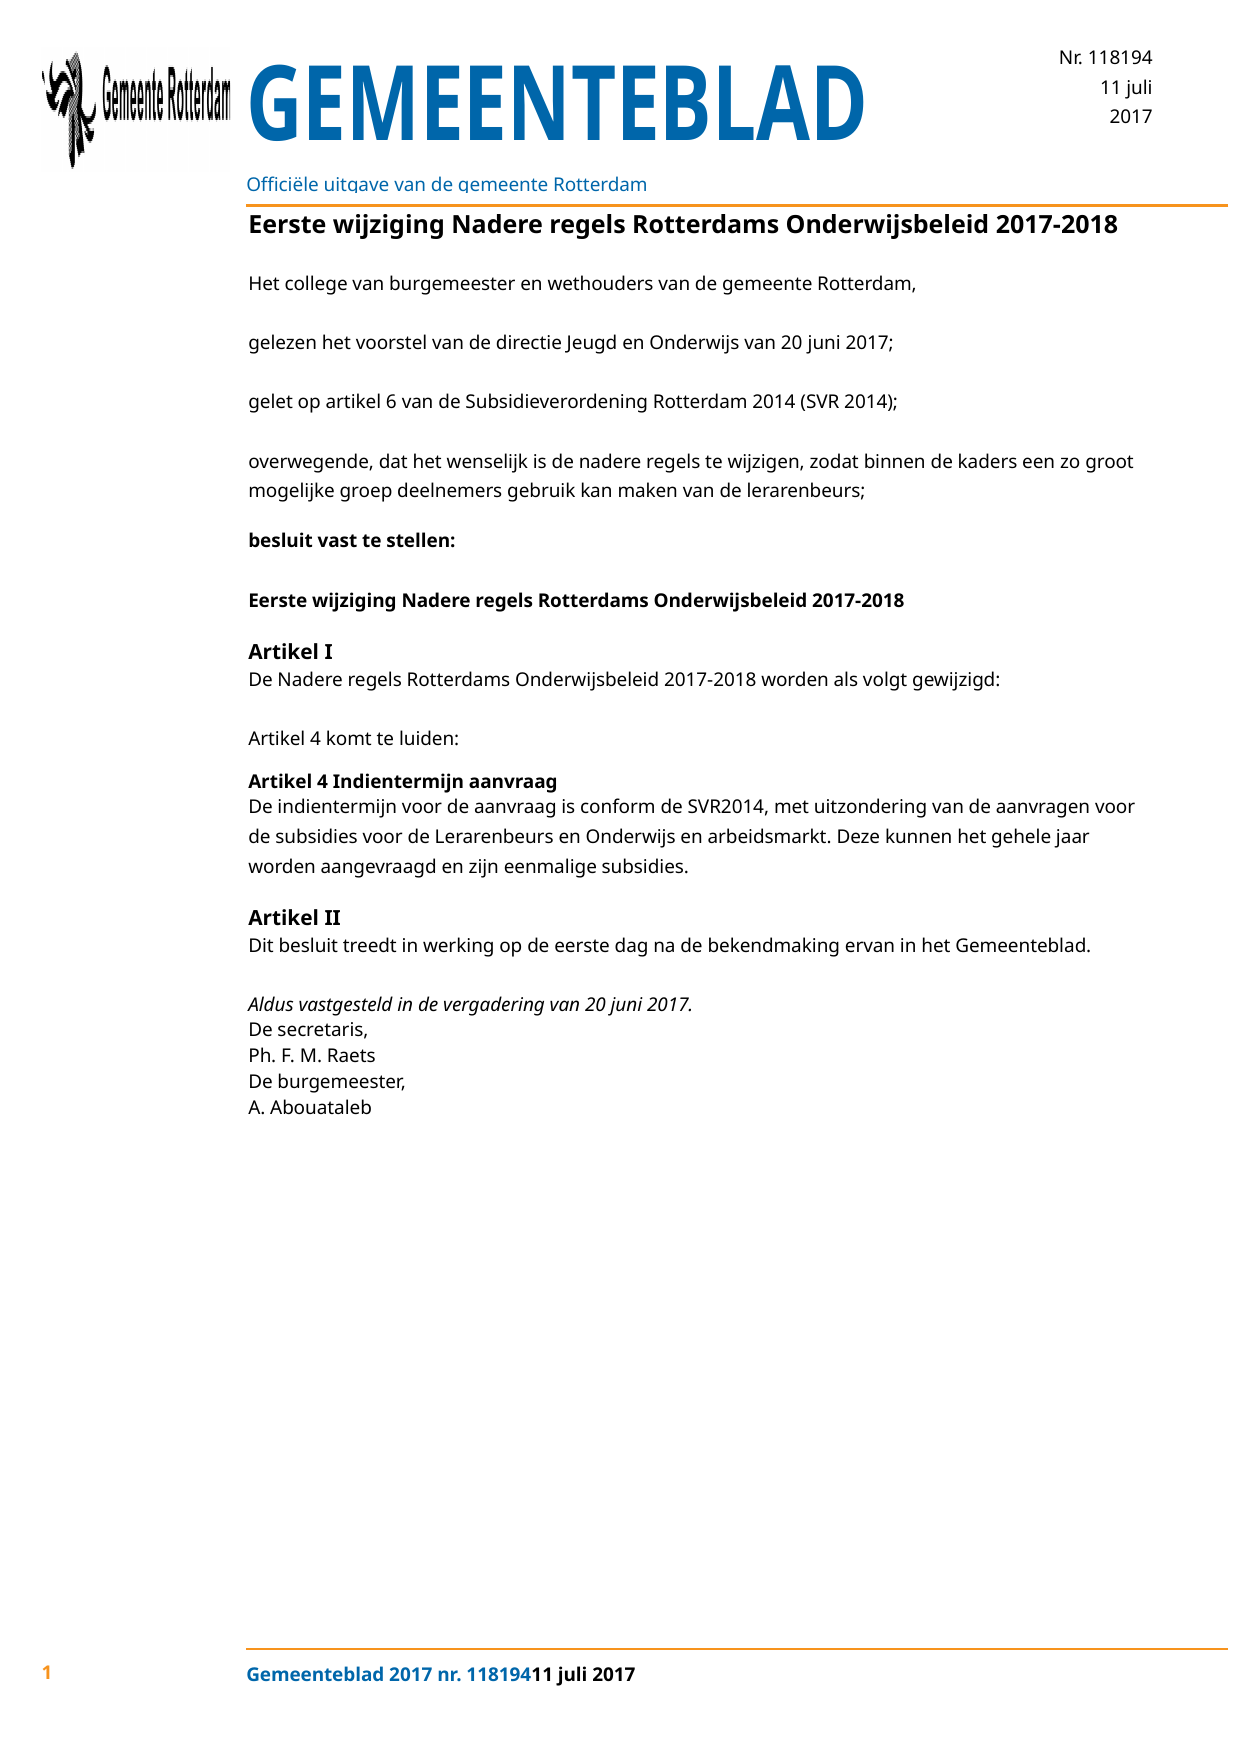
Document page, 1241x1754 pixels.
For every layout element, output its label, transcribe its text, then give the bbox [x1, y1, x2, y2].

text Aldus vastgesteld in de vergadering van 20 juni 2017. [248, 991, 1152, 1017]
text Ph. F. M. Raets [248, 1042, 1152, 1068]
text De secretaris, [248, 1017, 1152, 1042]
text gelet op artikel 6 van de Subsidieverordening Rotterdam 2014 (SVR 2014); [248, 389, 1152, 414]
text besluit vast te stellen: [248, 528, 1152, 553]
text gelezen het voorstel van de directie Jeugd en Onderwijs van 20 juni 2017; [248, 329, 1152, 355]
text overwegende, dat het wenselijk is de nadere regels te wijzigen, zodat binnen de kaders een zo groot mogelijke groep deelnemers gebruik kan maken van de lerarenbeurs; [248, 448, 1152, 503]
text De Nadere regels Rotterdams Onderwijsbeleid 2017-2018 worden als volgt gewijzigd: [248, 666, 1152, 691]
text Het college van burgemeester en wethouders van de gemeente Rotterdam, [248, 270, 1152, 296]
text Eerste wijziging Nadere regels Rotterdams Onderwijsbeleid 2017-2018 [248, 207, 1152, 241]
text Artikel 4 komt te luiden: [248, 725, 1152, 751]
text A. Abouataleb [248, 1094, 1152, 1119]
text Artikel 4 Indientermijn aanvraag [248, 768, 1152, 794]
picture [41, 47, 231, 172]
text De burgemeester, [248, 1068, 1152, 1094]
text De indientermijn voor de aanvraag is conform de SVR2014, met uitzondering van de aanvragen voor de subsidies voor de Lerarenbeurs en Onderwijs en arbeidsmarkt. Deze kunnen het gehele jaar worden aangevraagd en zijn eenmalige subsidies. [248, 794, 1152, 879]
text Artikel I [248, 637, 1152, 666]
text Eerste wijziging Nadere regels Rotterdams Onderwijsbeleid 2017-2018 [248, 587, 1152, 613]
text Dit besluit treedt in werking op de eerste dag na de bekendmaking ervan in het Gemeenteblad. [248, 932, 1152, 957]
text Artikel II [248, 903, 1152, 932]
